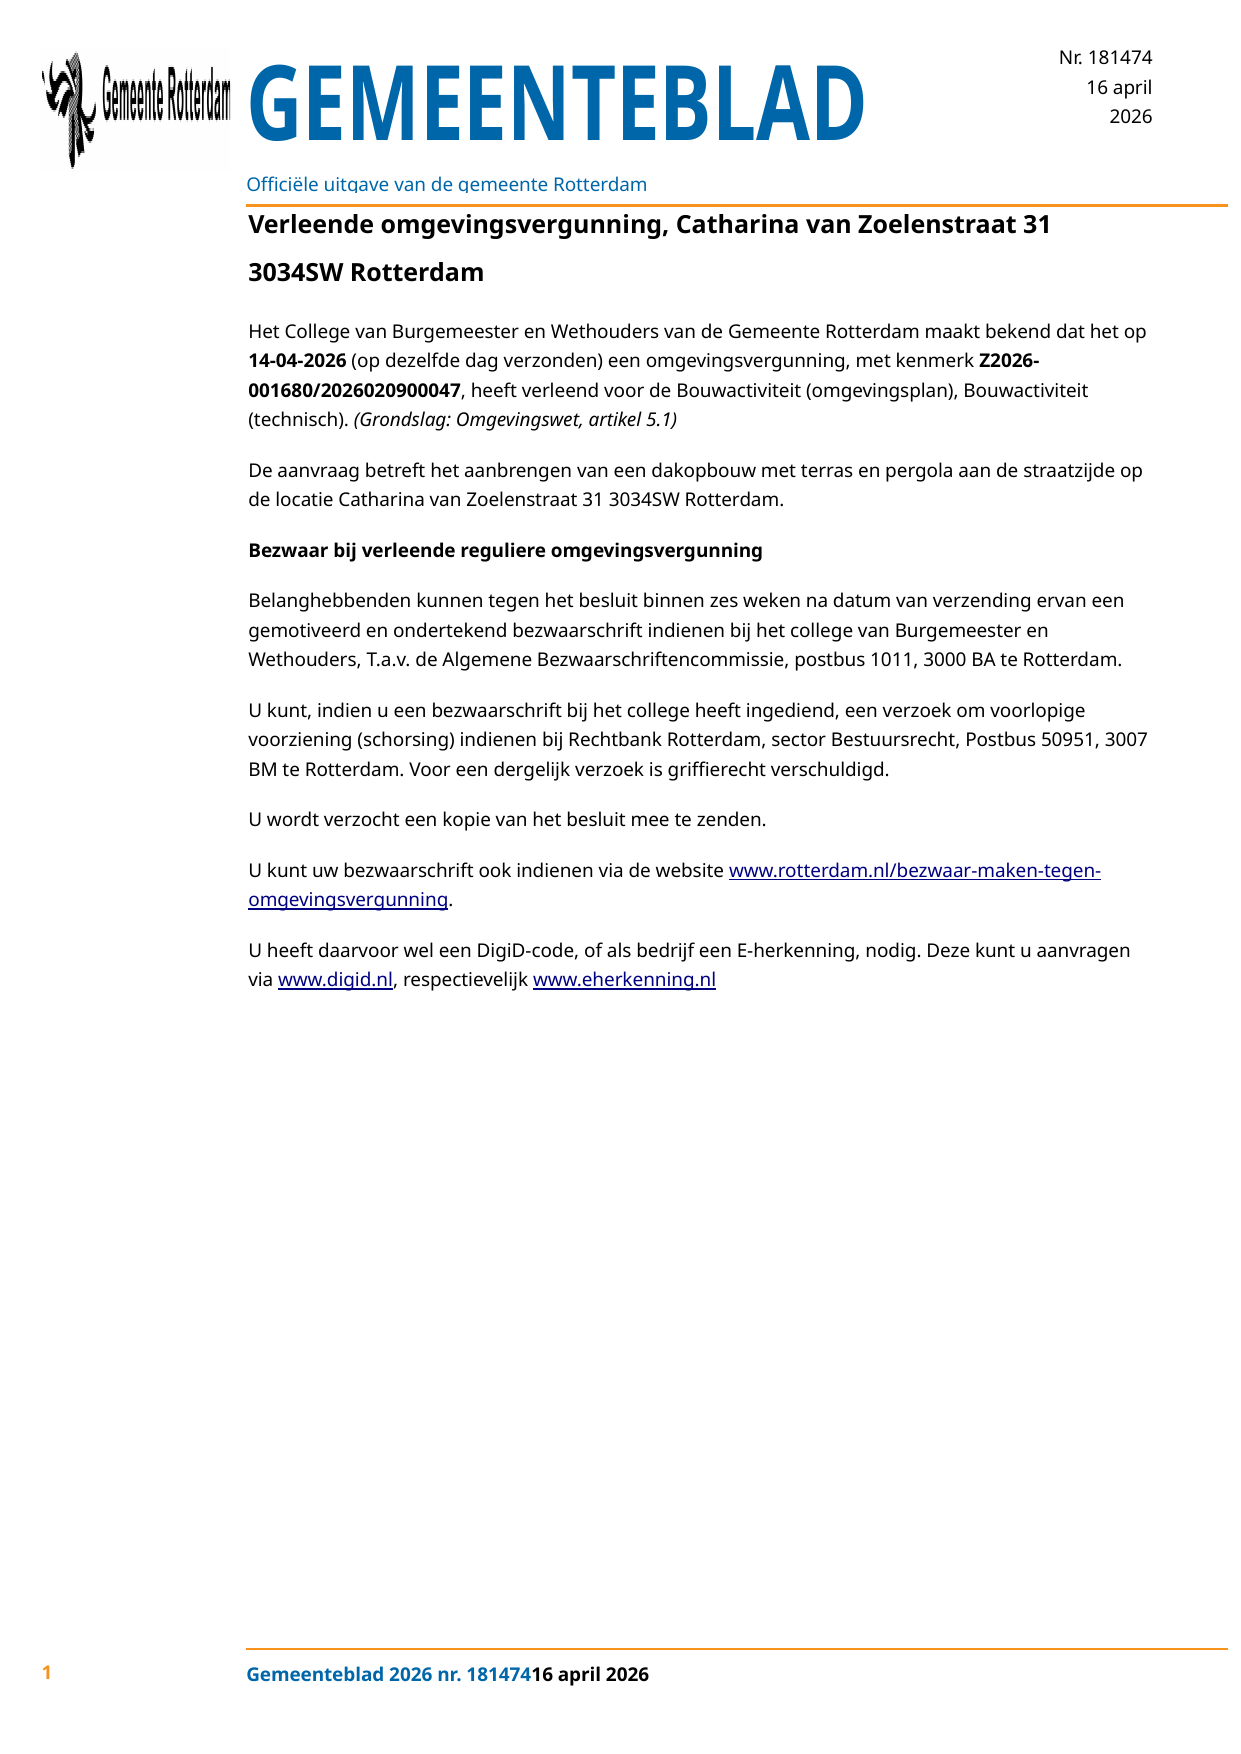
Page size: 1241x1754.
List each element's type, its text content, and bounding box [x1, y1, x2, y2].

text U wordt verzocht een kopie van het besluit mee te zenden. [248, 807, 1152, 832]
text De aanvraag betreft het aanbrengen van een dakopbouw met terras en pergola aan de straatzijde op de locatie Catharina van Zoelenstraat 31 3034SW Rotterdam. [248, 457, 1152, 512]
text Verleende omgevingsvergunning, Catharina van Zoelenstraat 31 3034SW Rotterdam [248, 207, 1152, 288]
text Belanghebbenden kunnen tegen het besluit binnen zes weken na datum van verzending ervan een gemotiveerd en ondertekend bezwaarschrift indienen bij het college van Burgemeester en Wethouders, T.a.v. de Algemene Bezwaarschriftencommissie, postbus 1011, 3000 BA te Rotterdam. [248, 587, 1152, 672]
picture [41, 47, 231, 172]
text U kunt, indien u een bezwaarschrift bij het college heeft ingediend, een verzoek om voorlopige voorziening (schorsing) indienen bij Rechtbank Rotterdam, sector Bestuursrecht, Postbus 50951, 3007 BM te Rotterdam. Voor een dergelijk verzoek is griffierecht verschuldigd. [248, 697, 1152, 782]
text U heeft daarvoor wel een DigiD-code, of als bedrijf een E-herkenning, nodig. Deze kunt u aanvragen via www.digid.nl, respectievelijk www.eherkenning.nl [248, 937, 1152, 992]
text U kunt uw bezwaarschrift ook indienen via de website www.rotterdam.nl/bezwaar-maken-tegen-omgevingsvergunning. [248, 857, 1152, 912]
text Het College van Burgemeester en Wethouders van de Gemeente Rotterdam maakt bekend dat het op 14-04-2026 (op dezelfde dag verzonden) een omgevingsvergunning, met kenmerk Z2026-001680/2026020900047, heeft verleend voor de Bouwactiviteit (omgevingsplan), Bouwactiviteit (technisch). (Grondslag: Omgevingswet, artikel 5.1) [248, 318, 1152, 432]
text Bezwaar bij verleende reguliere omgevingsvergunning [248, 537, 1152, 563]
